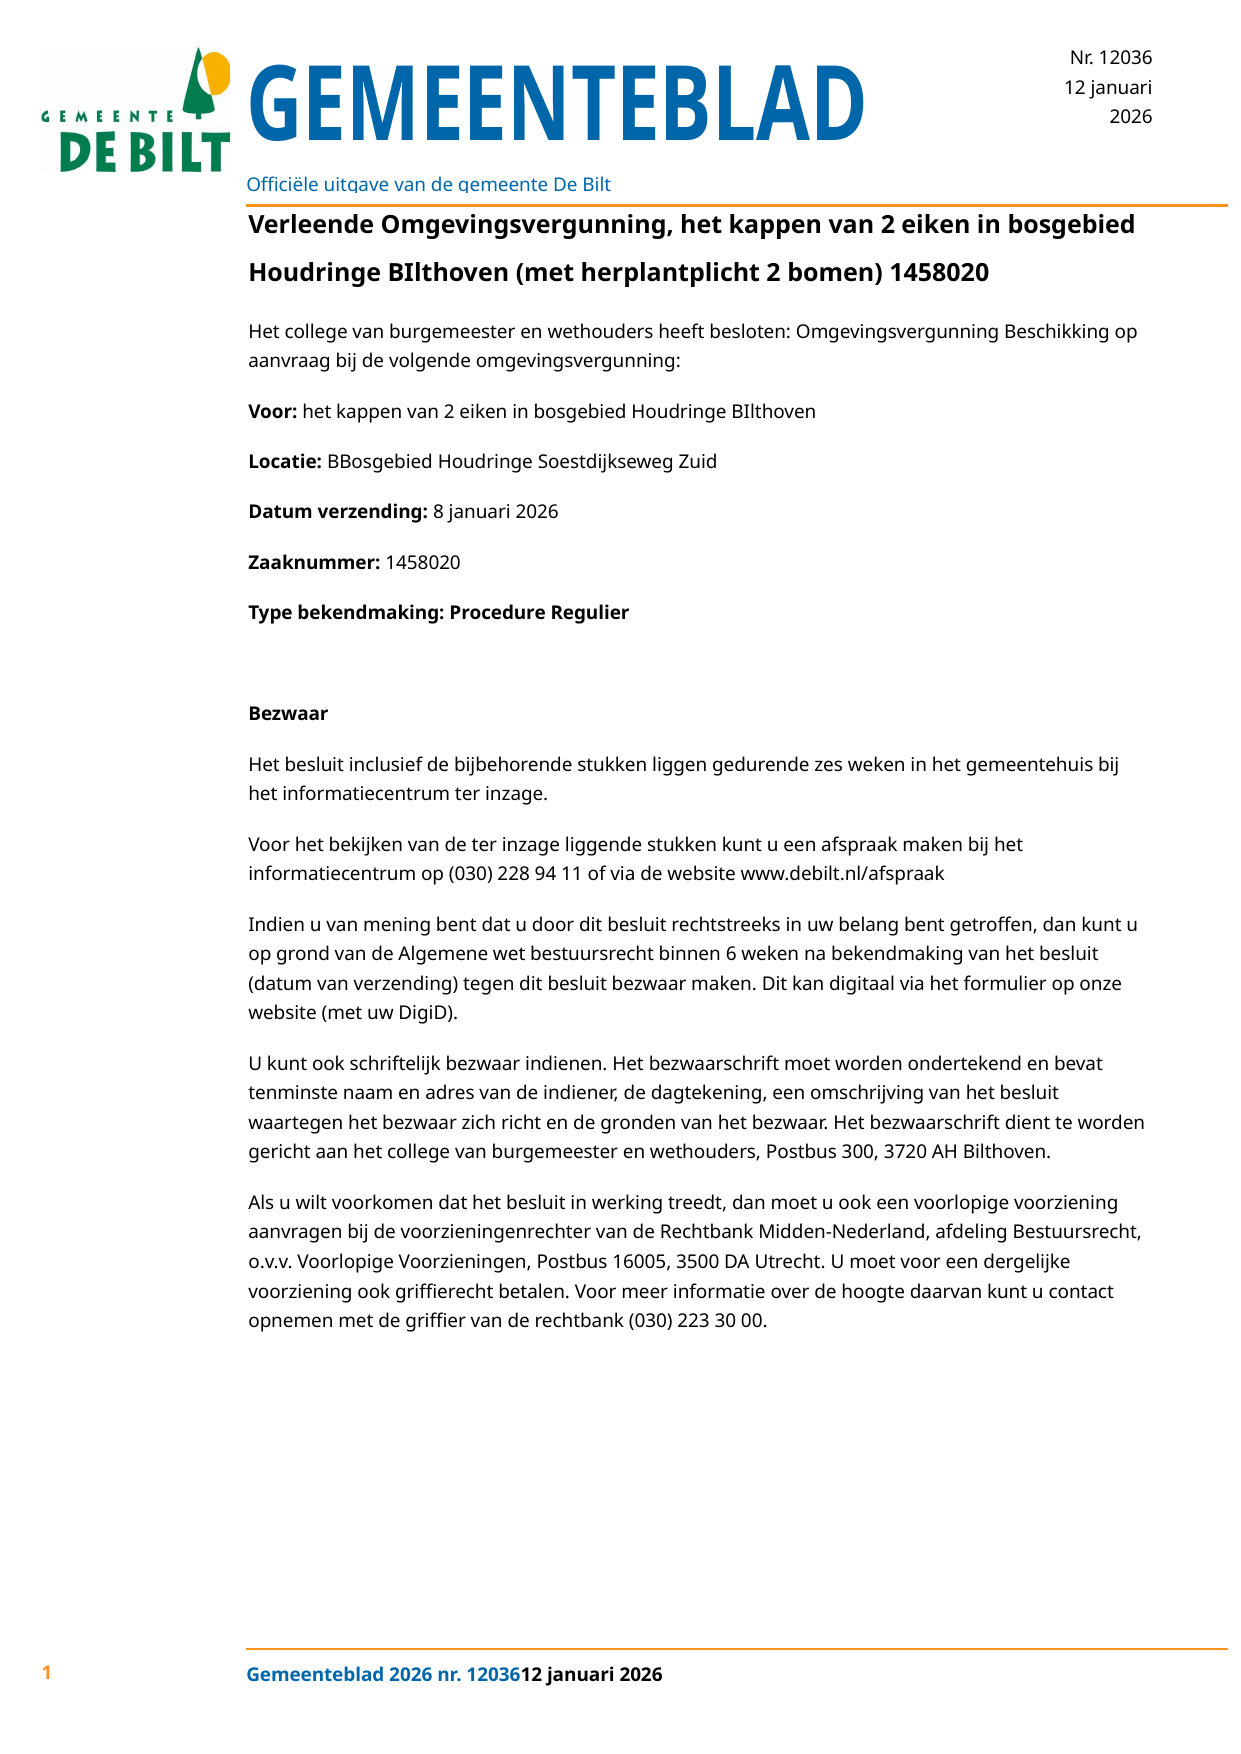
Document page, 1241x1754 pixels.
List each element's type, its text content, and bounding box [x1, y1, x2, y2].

picture [41, 47, 231, 172]
text U kunt ook schriftelijk bezwaar indienen. Het bezwaarschrift moet worden ondertekend en bevat tenminste naam en adres van de indiener, de dagtekening, een omschrijving van het besluit waartegen het bezwaar zich richt en de gronden van het bezwaar. Het bezwaarschrift dient te worden gericht aan het college van burgemeester en wethouders, Postbus 300, 3720 AH Bilthoven. [248, 1050, 1152, 1164]
text Voor het bekijken van de ter inzage liggende stukken kunt u een afspraak maken bij het informatiecentrum op (030) 228 94 11 of via de website www.debilt.nl/afspraak [248, 831, 1152, 886]
text Als u wilt voorkomen dat het besluit in werking treedt, dan moet u ook een voorlopige voorziening aanvragen bij de voorzieningenrechter van de Rechtbank Midden-Nederland, afdeling Bestuursrecht, o.v.v. Voorlopige Voorzieningen, Postbus 16005, 3500 DA Utrecht. U moet voor een dergelijke voorziening ook griffierecht betalen. Voor meer informatie over de hoogte daarvan kunt u contact opnemen met de griffier van de rechtbank (030) 223 30 00. [248, 1189, 1152, 1333]
text Zaaknummer: 1458020 [248, 549, 1152, 575]
text Locatie: BBosgebied Houdringe Soestdijkseweg Zuid [248, 448, 1152, 474]
text Type bekendmaking: Procedure Regulier [248, 599, 1152, 625]
text Het besluit inclusief de bijbehorende stukken liggen gedurende zes weken in het gemeentehuis bij het informatiecentrum ter inzage. [248, 751, 1152, 806]
text Datum verzending: 8 januari 2026 [248, 499, 1152, 524]
text Voor: het kappen van 2 eiken in bosgebied Houdringe BIlthoven [248, 398, 1152, 424]
text Verleende Omgevingsvergunning, het kappen van 2 eiken in bosgebied Houdringe BIlthoven (met herplantplicht 2 bomen) 1458020 [248, 207, 1152, 288]
text Indien u van mening bent dat u door dit besluit rechtstreeks in uw belang bent getroffen, dan kunt u op grond van de Algemene wet bestuursrecht binnen 6 weken na bekendmaking van het besluit (datum van verzending) tegen dit besluit bezwaar maken. Dit kan digitaal via het formulier op onze website (met uw DigiD). [248, 911, 1152, 1025]
text Bezwaar [248, 700, 1152, 726]
text Het college van burgemeester en wethouders heeft besloten: Omgevingsvergunning Beschikking op aanvraag bij de volgende omgevingsvergunning: [248, 318, 1152, 373]
